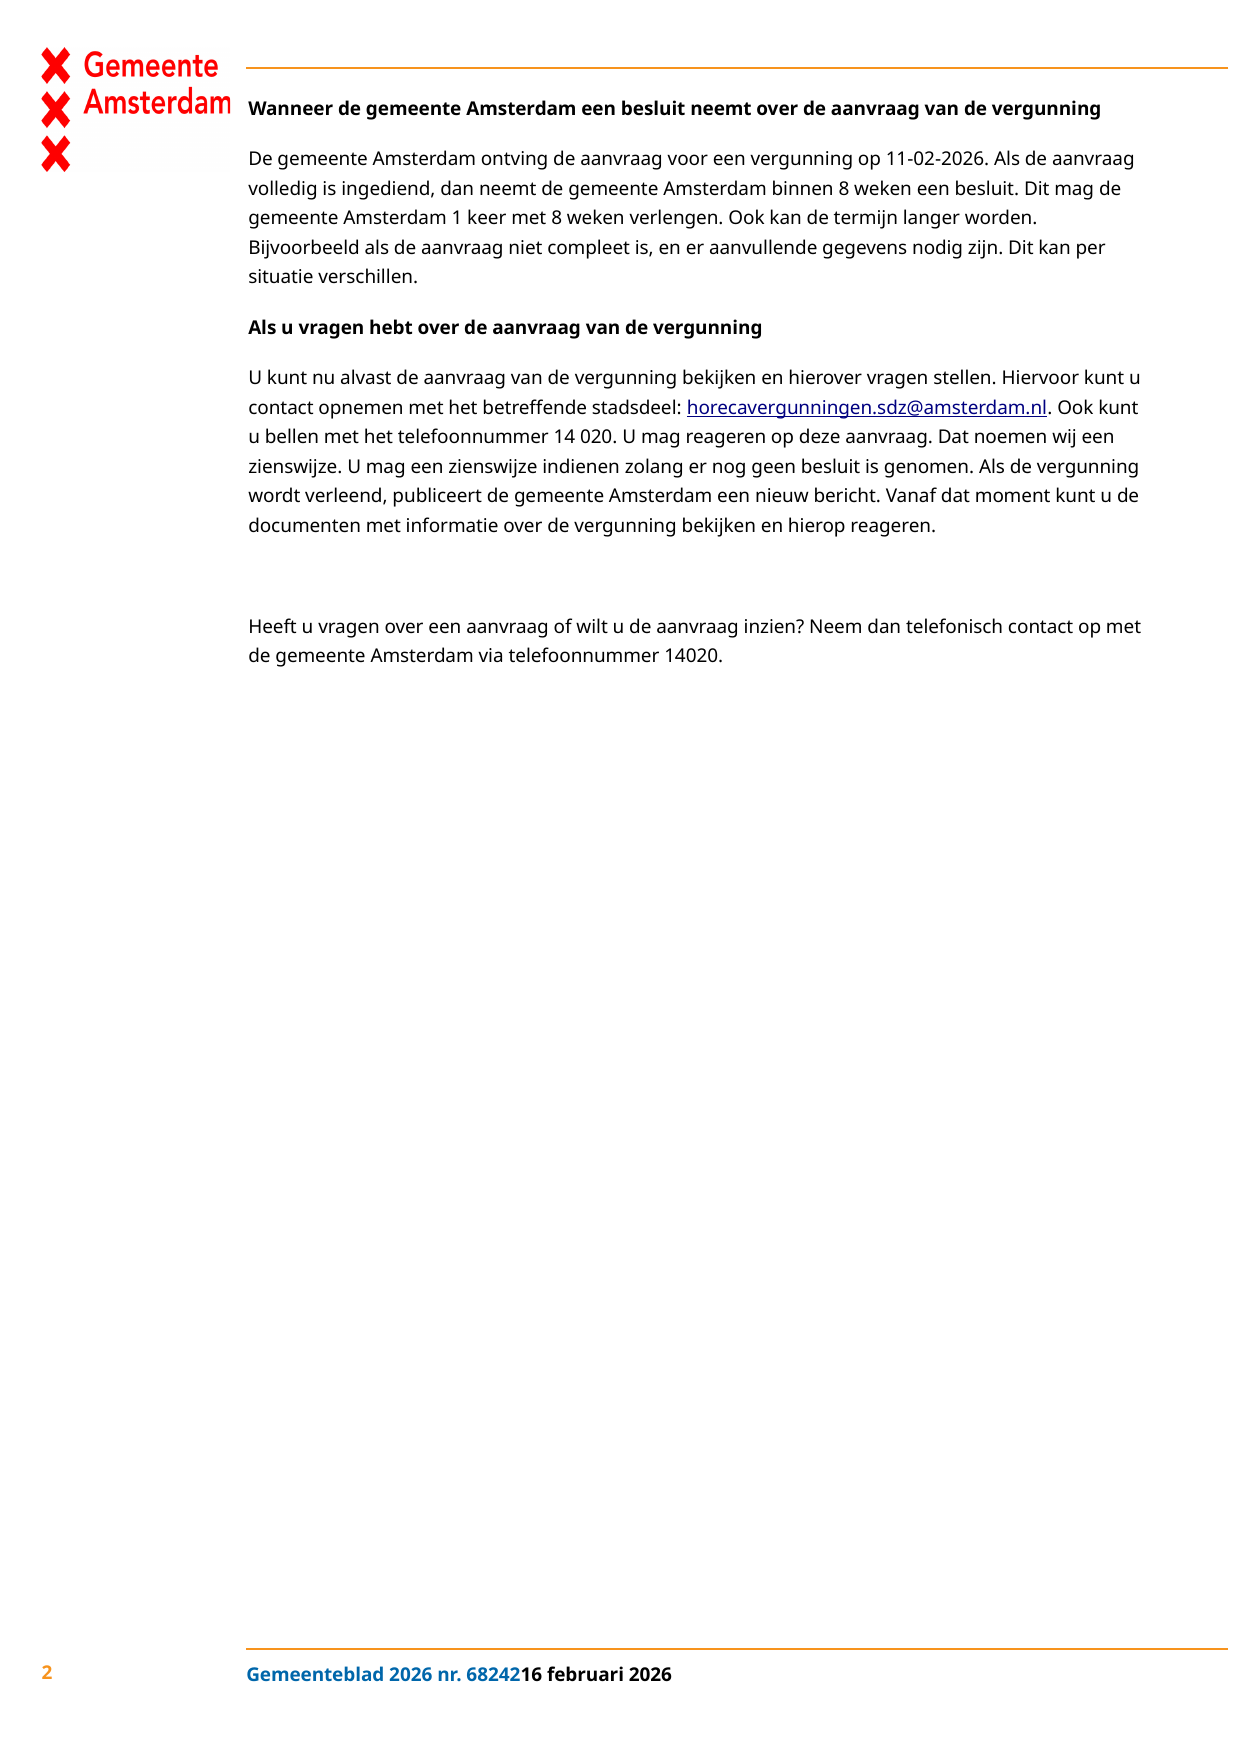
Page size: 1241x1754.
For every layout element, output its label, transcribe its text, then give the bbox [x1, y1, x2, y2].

text Wanneer de gemeente Amsterdam een besluit neemt over de aanvraag van de vergunning [248, 95, 1152, 121]
text U kunt nu alvast de aanvraag van de vergunning bekijken en hierover vragen stellen. Hiervoor kunt u contact opnemen met het betreffende stadsdeel: horecavergunningen.sdz@amsterdam.nl. Ook kunt u bellen met het telefoonnummer 14 020. U mag reageren op deze aanvraag. Dat noemen wij een zienswijze. U mag een zienswijze indienen zolang er nog geen besluit is genomen. Als de vergunning wordt verleend, publiceert de gemeente Amsterdam een nieuw bericht. Vanaf dat moment kunt u de documenten met informatie over de vergunning bekijken en hierop reageren. [248, 364, 1152, 538]
text Als u vragen hebt over de aanvraag van de vergunning [248, 314, 1152, 340]
text De gemeente Amsterdam ontving de aanvraag voor een vergunning op 11-02-2026. Als de aanvraag volledig is ingediend, dan neemt de gemeente Amsterdam binnen 8 weken een besluit. Dit mag de gemeente Amsterdam 1 keer met 8 weken verlengen. Ook kan de termijn langer worden. Bijvoorbeeld als de aanvraag niet compleet is, en er aanvullende gegevens nodig zijn. Dit kan per situatie verschillen. [248, 145, 1152, 289]
picture [41, 47, 231, 172]
text Heeft u vragen over een aanvraag of wilt u de aanvraag inzien? Neem dan telefonisch contact op met de gemeente Amsterdam via telefoonnummer 14020. [248, 613, 1152, 668]
